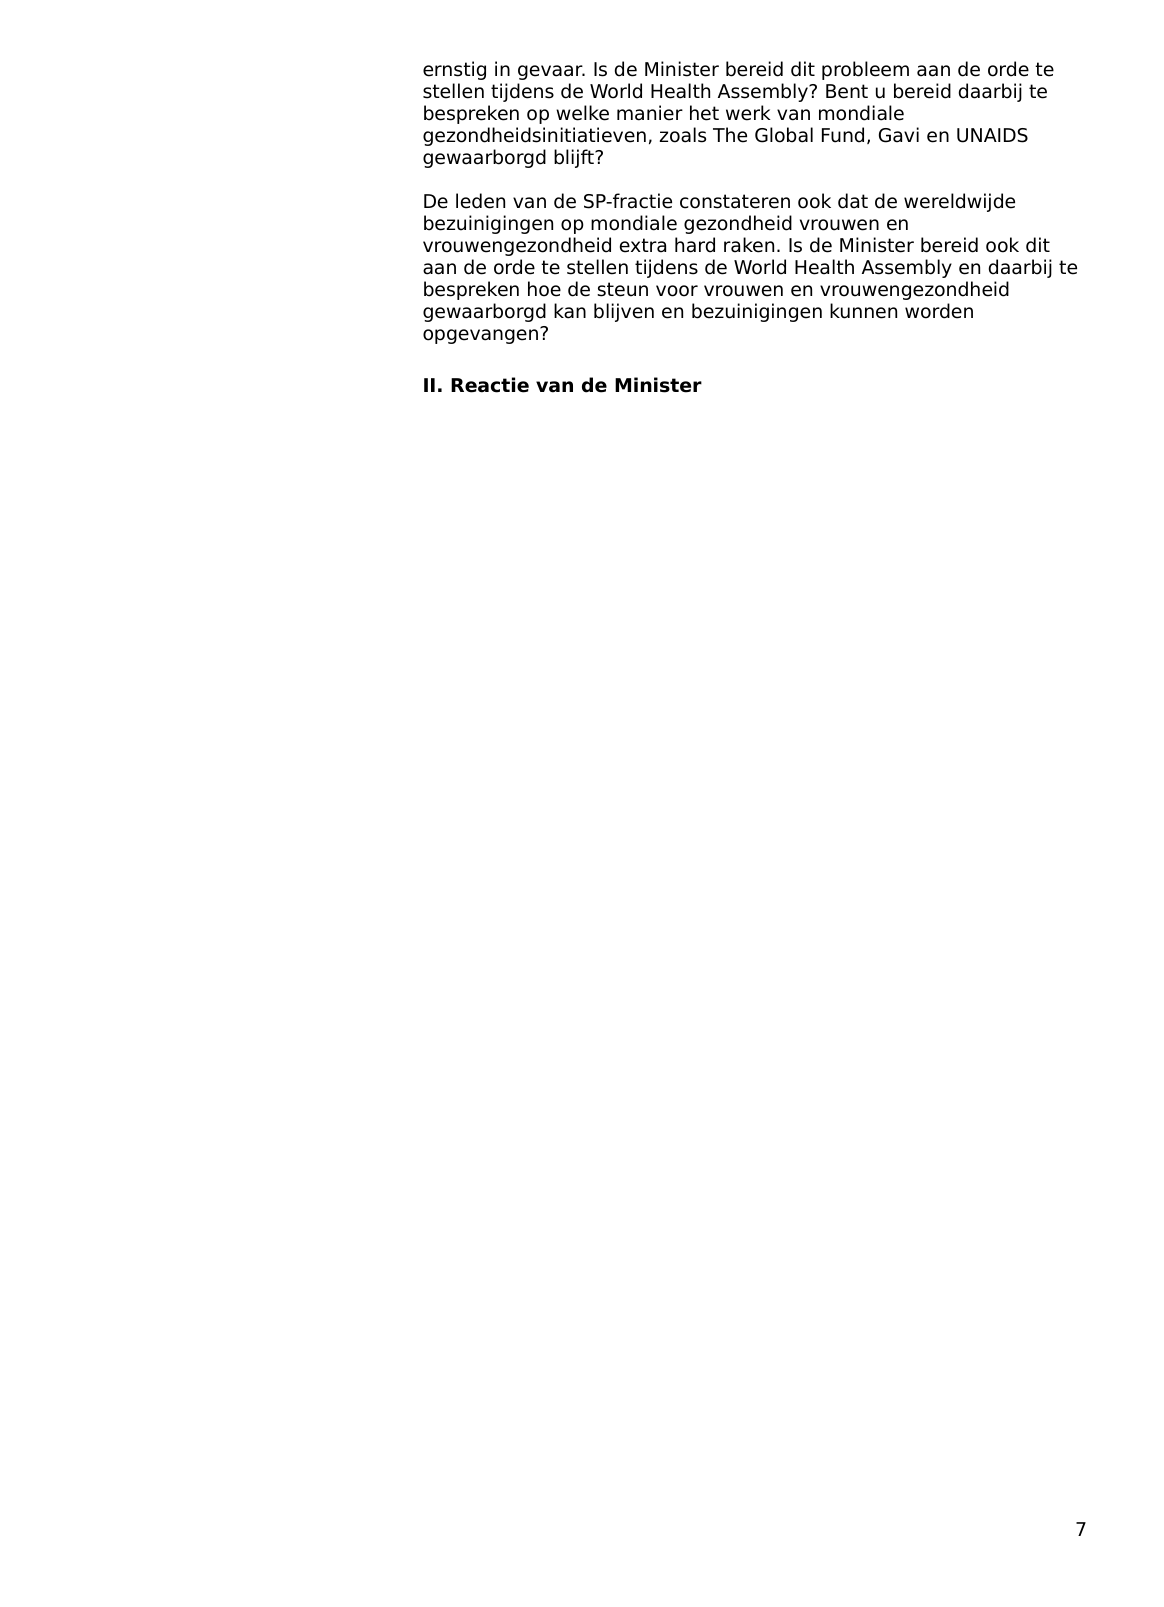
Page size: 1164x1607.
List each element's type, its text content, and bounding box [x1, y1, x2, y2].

subtitle II. Reactie van de Minister [422, 375, 1087, 397]
text ernstig in gevaar. Is de Minister bereid dit probleem aan de orde te stellen tijdens de World Health Assembly? Bent u bereid daarbij te bespreken op welke manier het werk van mondiale gezondheidsinitiatieven, zoals The Global Fund, Gavi en UNAIDS gewaarborgd blijft? [422, 59, 1087, 169]
text De leden van de SP-fractie constateren ook dat de wereldwijde bezuinigingen op mondiale gezondheid vrouwen en vrouwengezondheid extra hard raken. Is de Minister bereid ook dit aan de orde te stellen tijdens de World Health Assembly en daarbij te bespreken hoe de steun voor vrouwen en vrouwengezondheid gewaarborgd kan blijven en bezuinigingen kunnen worden opgevangen? [422, 191, 1087, 345]
